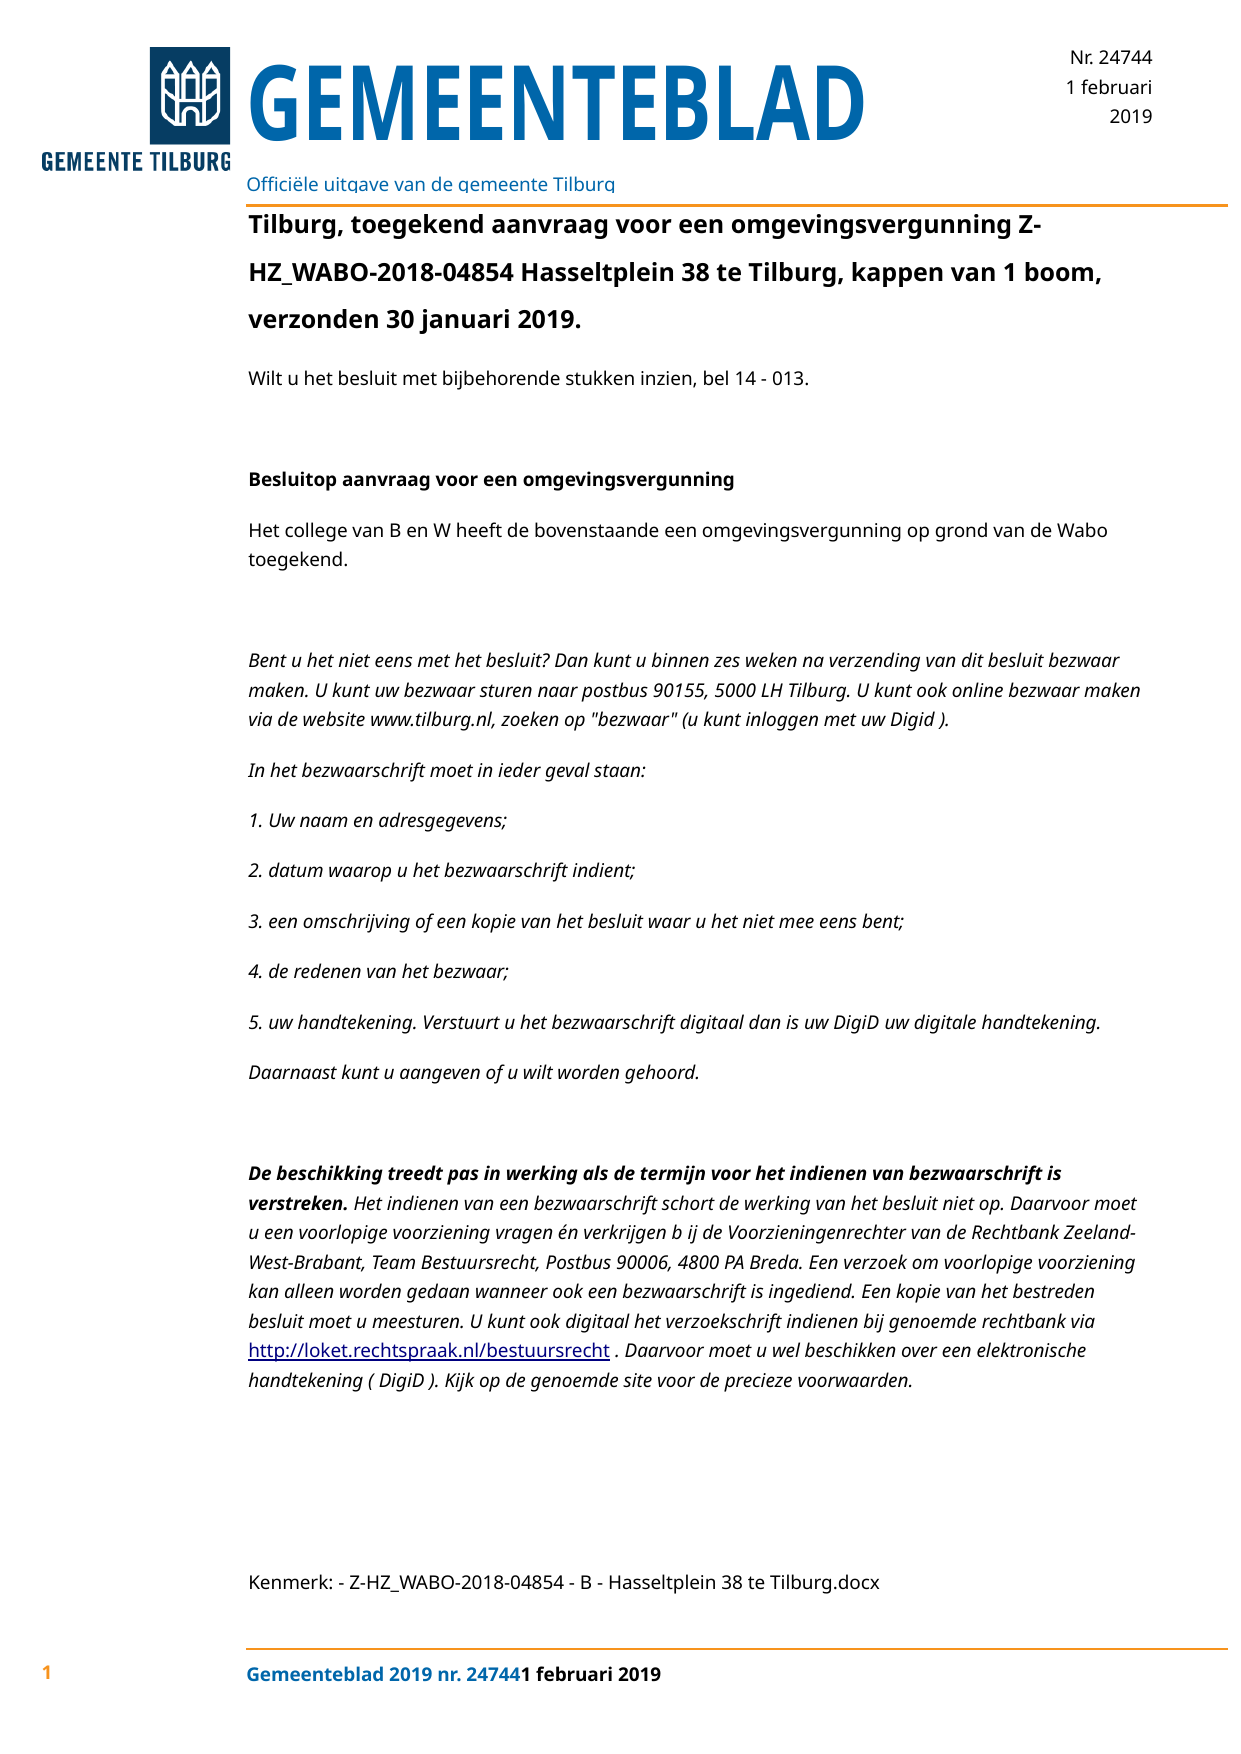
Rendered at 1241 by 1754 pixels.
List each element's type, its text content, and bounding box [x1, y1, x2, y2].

text Tilburg, toegekend aanvraag voor een omgevingsvergunning Z-HZ_WABO-2018-04854 Hasseltplein 38 te Tilburg, kappen van 1 boom, verzonden 30 januari 2019. [248, 207, 1152, 336]
text 2. datum waarop u het bezwaarschrift indient; [248, 858, 1152, 883]
text 3. een omschrijving of een kopie van het besluit waar u het niet mee eens bent; [248, 908, 1152, 934]
text 4. de redenen van het bezwaar; [248, 958, 1152, 984]
picture [41, 47, 231, 172]
text 1. Uw naam en adresgegevens; [248, 807, 1152, 833]
text Besluitop aanvraag voor een omgevingsvergunning [248, 466, 1152, 492]
text De beschikking treedt pas in werking als de termijn voor het indienen van bezwaarschrift is verstreken. Het indienen van een bezwaarschrift schort de werking van het besluit niet op. Daarvoor moet u een voorlopige voorziening vragen én verkrijgen b ij de Voorzieningenrechter van de Rechtbank Zeeland-West-Brabant, Team Bestuursrecht, Postbus 90006, 4800 PA Breda. Een verzoek om voorlopige voorziening kan alleen worden gedaan wanneer ook een bezwaarschrift is ingediend. Een kopie van het bestreden besluit moet u meesturen. U kunt ook digitaal het verzoekschrift indienen bij genoemde rechtbank via http://loket.rechtspraak.nl/bestuursrecht . Daarvoor moet u wel beschikken over een elektronische handtekening ( DigiD ). Kijk op de genoemde site voor de precieze voorwaarden. [248, 1160, 1152, 1393]
text Kenmerk: - Z-HZ_WABO-2018-04854 - B - Hasseltplein 38 te Tilburg.docx [248, 1569, 1152, 1594]
text In het bezwaarschrift moet in ieder geval staan: [248, 757, 1152, 782]
text Daarnaast kunt u aangeven of u wilt worden gehoord. [248, 1059, 1152, 1085]
text Wilt u het besluit met bijbehorende stukken inzien, bel 14 - 013. [248, 366, 1152, 391]
text Bent u het niet eens met het besluit? Dan kunt u binnen zes weken na verzending van dit besluit bezwaar maken. U kunt uw bezwaar sturen naar postbus 90155, 5000 LH Tilburg. U kunt ook online bezwaar maken via de website www.tilburg.nl, zoeken op "bezwaar" (u kunt inloggen met uw Digid ). [248, 647, 1152, 732]
text Het college van B en W heeft de bovenstaande een omgevingsvergunning op grond van de Wabo toegekend. [248, 517, 1152, 572]
text 5. uw handtekening. Verstuurt u het bezwaarschrift digitaal dan is uw DigiD uw digitale handtekening. [248, 1009, 1152, 1034]
